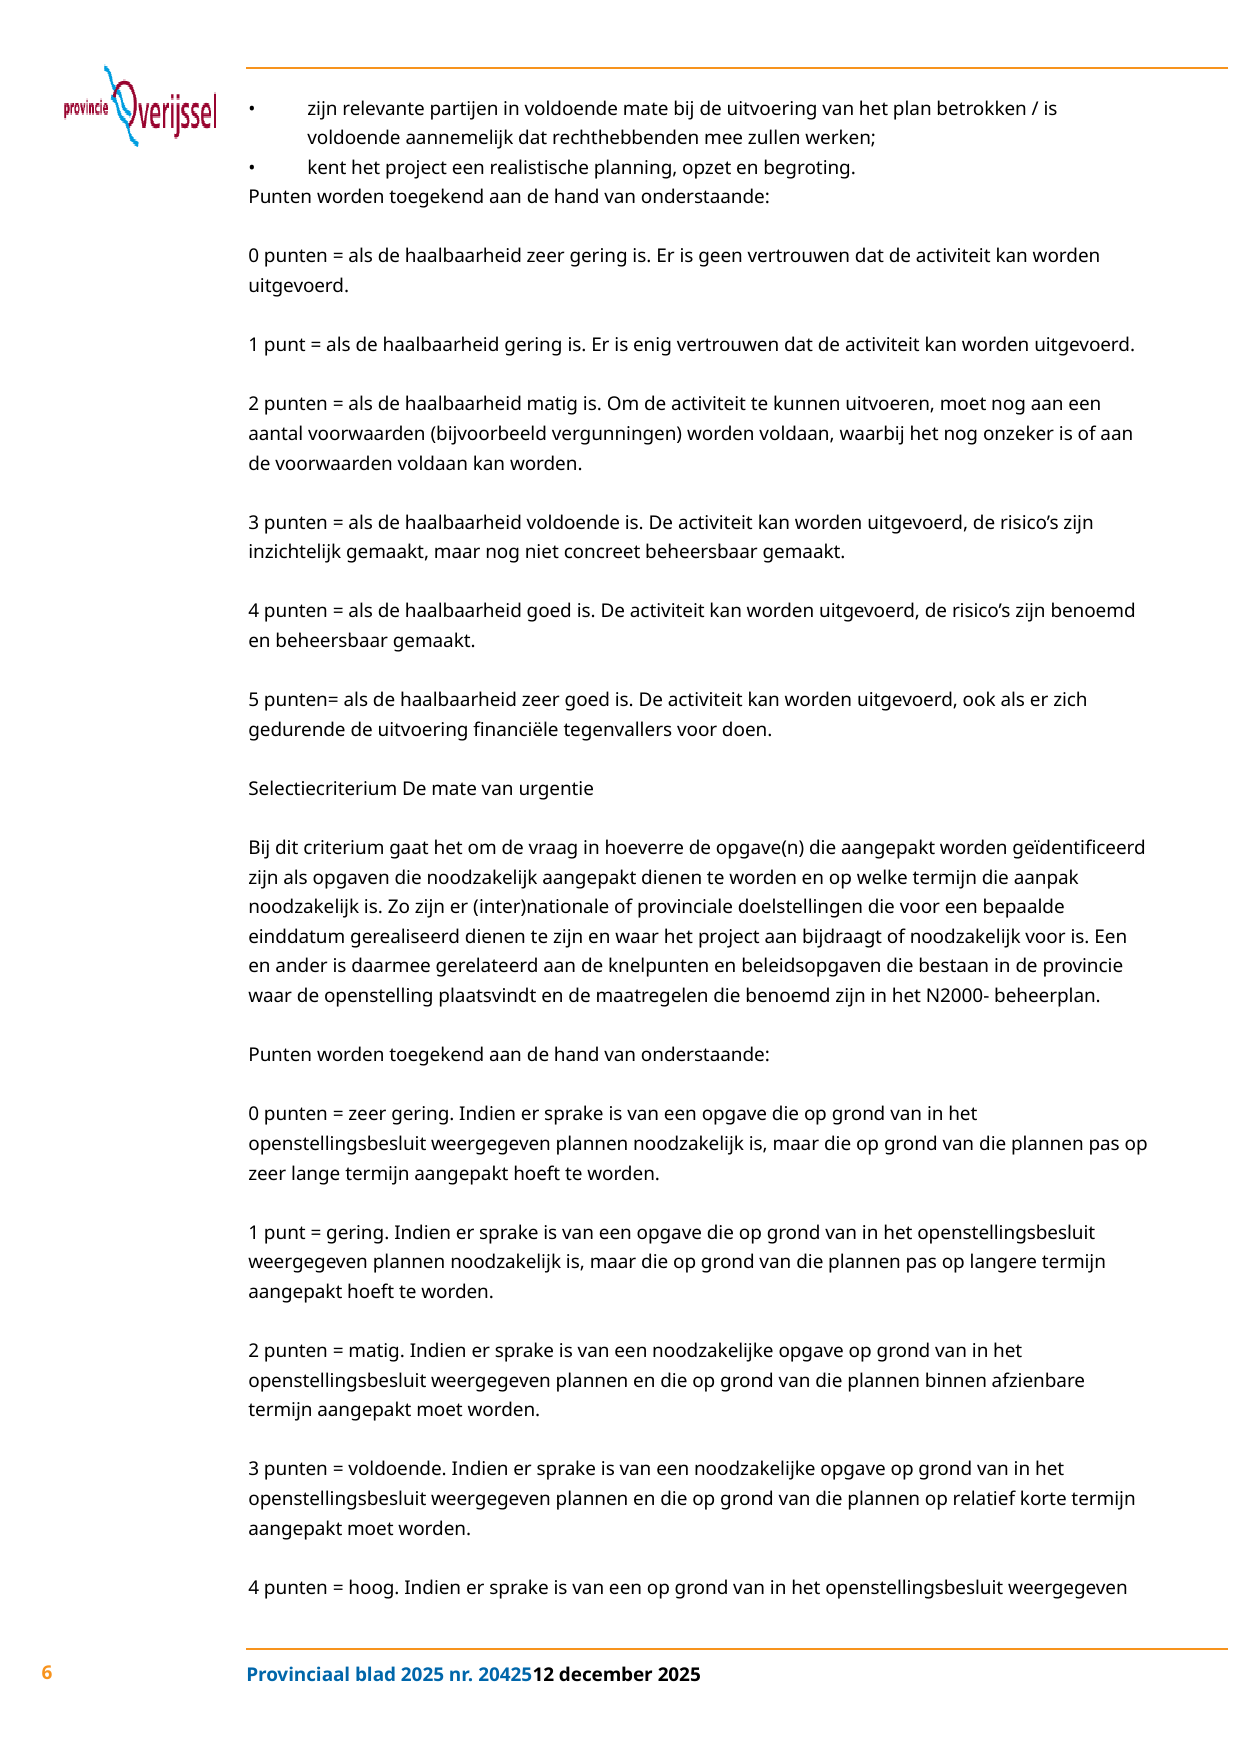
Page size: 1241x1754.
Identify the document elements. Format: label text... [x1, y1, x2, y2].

text 4 punten = als de haalbaarheid goed is. De activiteit kan worden uitgevoerd, de risico’s zijn benoemd en beheersbaar gemaakt. [248, 598, 1152, 653]
text 0 punten = zeer gering. Indien er sprake is van een opgave die op grond van in het openstellingsbesluit weergegeven plannen noodzakelijk is, maar die op grond van die plannen pas op zeer lange termijn aangepakt hoeft te worden. [248, 1101, 1152, 1186]
list zijn relevante partijen in voldoende mate bij de uitvoering van het plan betrokken / is voldoende aannemelijk dat rechthebbenden mee zullen werken; [248, 95, 1152, 150]
text 1 punt = als de haalbaarheid gering is. Er is enig vertrouwen dat de activiteit kan worden uitgevoerd. [248, 331, 1152, 357]
text 0 punten = als de haalbaarheid zeer gering is. Er is geen vertrouwen dat de activiteit kan worden uitgevoerd. [248, 243, 1152, 298]
text 4 punten = hoog. Indien er sprake is van een op grond van in het openstellingsbesluit weergegeven [248, 1574, 1152, 1600]
list kent het project een realistische planning, opzet en begroting. [248, 154, 1152, 180]
text 3 punten = als de haalbaarheid voldoende is. De activiteit kan worden uitgevoerd, de risico’s zijn inzichtelijk gemaakt, maar nog niet concreet beheersbaar gemaakt. [248, 509, 1152, 564]
text Bij dit criterium gaat het om de vraag in hoeverre de opgave(n) die aangepakt worden geïdentificeerd zijn als opgaven die noodzakelijk aangepakt dienen te worden en op welke termijn die aanpak noodzakelijk is. Zo zijn er (inter)nationale of provinciale doelstellingen die voor een bepaalde einddatum gerealiseerd dienen te zijn en waar het project aan bijdraagt of noodzakelijk voor is. Een en ander is daarmee gerelateerd aan de knelpunten en beleidsopgaven die bestaan in de provincie waar de openstelling plaatsvindt en de maatregelen die benoemd zijn in het N2000- beheerplan. [248, 834, 1152, 1008]
text 2 punten = als de haalbaarheid matig is. Om de activiteit te kunnen uitvoeren, moet nog aan een aantal voorwaarden (bijvoorbeeld vergunningen) worden voldaan, waarbij het nog onzeker is of aan de voorwaarden voldaan kan worden. [248, 391, 1152, 476]
text 1 punt = gering. Indien er sprake is van een opgave die op grond van in het openstellingsbesluit weergegeven plannen noodzakelijk is, maar die op grond van die plannen pas op langere termijn aangepakt hoeft te worden. [248, 1219, 1152, 1304]
text 5 punten= als de haalbaarheid zeer goed is. De activiteit kan worden uitgevoerd, ook als er zich gedurende de uitvoering financiële tegenvallers voor doen. [248, 686, 1152, 742]
text Punten worden toegekend aan de hand van onderstaande: [248, 1041, 1152, 1067]
picture [41, 47, 231, 172]
text 2 punten = matig. Indien er sprake is van een noodzakelijke opgave op grond van in het openstellingsbesluit weergegeven plannen en die op grond van die plannen binnen afzienbare termijn aangepakt moet worden. [248, 1337, 1152, 1422]
text Selectiecriterium De mate van urgentie [248, 775, 1152, 801]
text Punten worden toegekend aan de hand van onderstaande: [248, 183, 1152, 209]
text 3 punten = voldoende. Indien er sprake is van een noodzakelijke opgave op grond van in het openstellingsbesluit weergegeven plannen en die op grond van die plannen op relatief korte termijn aangepakt moet worden. [248, 1456, 1152, 1541]
